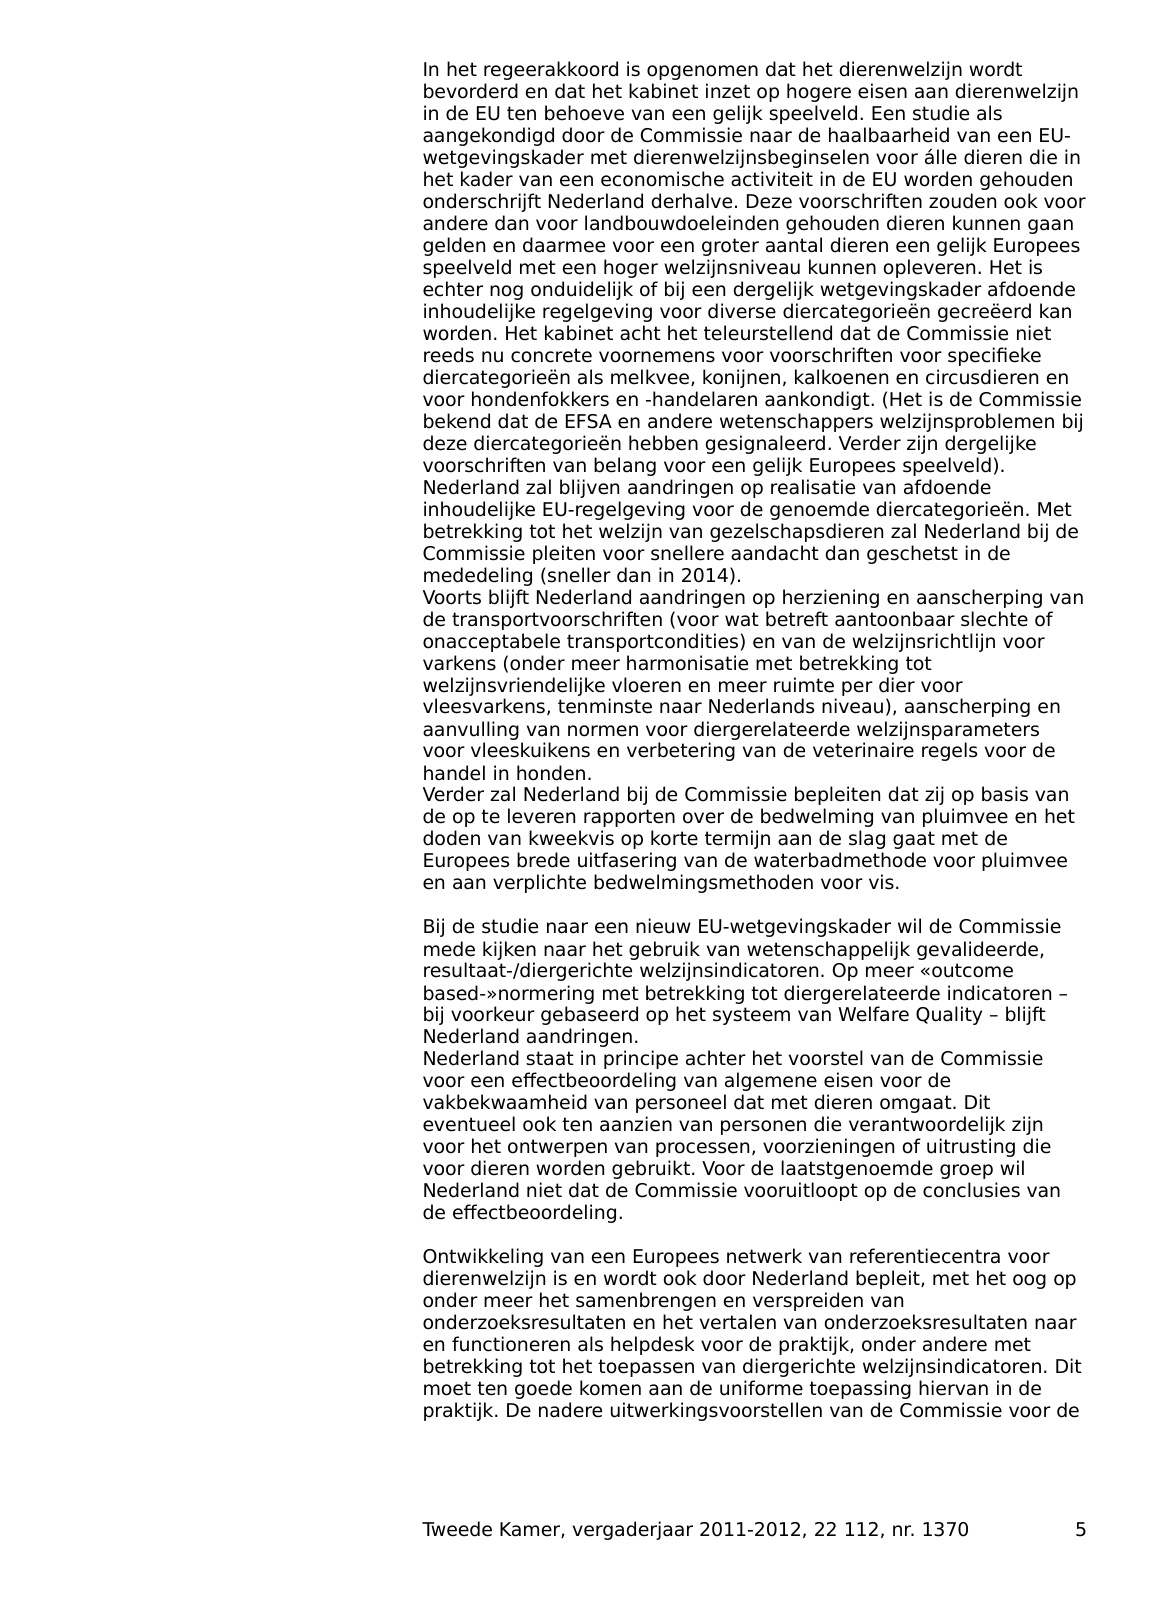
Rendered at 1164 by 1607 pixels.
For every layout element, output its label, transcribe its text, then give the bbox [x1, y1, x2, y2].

text In het regeerakkoord is opgenomen dat het dierenwelzijn wordt bevorderd en dat het kabinet inzet op hogere eisen aan dierenwelzijn in de EU ten behoeve van een gelijk speelveld. Een studie als aangekondigd door de Commissie naar de haalbaarheid van een EU-wetgevingskader met dierenwelzijnsbeginselen voor álle dieren die in het kader van een economische activiteit in de EU worden gehouden onderschrijft Nederland derhalve. Deze voorschriften zouden ook voor andere dan voor landbouwdoeleinden gehouden dieren kunnen gaan gelden en daarmee voor een groter aantal dieren een gelijk Europees speelveld met een hoger welzijnsniveau kunnen opleveren. Het is echter nog onduidelijk of bij een dergelijk wetgevingskader afdoende inhoudelijke regelgeving voor diverse diercategorieën gecreëerd kan worden. Het kabinet acht het teleurstellend dat de Commissie niet reeds nu concrete voornemens voor voorschriften voor specifieke diercategorieën als melkvee, konijnen, kalkoenen en circusdieren en voor hondenfokkers en -handelaren aankondigt. (Het is de Commissie bekend dat de EFSA en andere wetenschappers welzijnsproblemen bij deze diercategorieën hebben gesignaleerd. Verder zijn dergelijke voorschriften van belang voor een gelijk Europees speelveld). Nederland zal blijven aandringen op realisatie van afdoende inhoudelijke EU-regelgeving voor de genoemde diercategorieën. Met betrekking tot het welzijn van gezelschapsdieren zal Nederland bij de Commissie pleiten voor snellere aandacht dan geschetst in de mededeling (sneller dan in 2014). [422, 59, 1087, 587]
text Ontwikkeling van een Europees netwerk van referentiecentra voor dierenwelzijn is en wordt ook door Nederland bepleit, met het oog op onder meer het samenbrengen en verspreiden van onderzoeksresultaten en het vertalen van onderzoeksresultaten naar en functioneren als helpdesk voor de praktijk, onder andere met betrekking tot het toepassen van diergerichte welzijnsindicatoren. Dit moet ten goede komen aan de uniforme toepassing hiervan in de praktijk. De nadere uitwerkingsvoorstellen van de Commissie voor de [422, 1246, 1087, 1422]
text Voorts blijft Nederland aandringen op herziening en aanscherping van de transportvoorschriften (voor wat betreft aantoonbaar slechte of onacceptabele transportcondities) en van de welzijnsrichtlijn voor varkens (onder meer harmonisatie met betrekking tot welzijnsvriendelijke vloeren en meer ruimte per dier voor vleesvarkens, tenminste naar Nederlands niveau), aanscherping en aanvulling van normen voor diergerelateerde welzijnsparameters voor vleeskuikens en verbetering van de veterinaire regels voor de handel in honden. [422, 587, 1087, 784]
text Bij de studie naar een nieuw EU-wetgevingskader wil de Commissie mede kijken naar het gebruik van wetenschappelijk gevalideerde, resultaat-/diergerichte welzijnsindicatoren. Op meer «outcome based-»normering met betrekking tot diergerelateerde indicatoren – bij voorkeur gebaseerd op het systeem van Welfare Quality – blijft Nederland aandringen. [422, 916, 1087, 1048]
text Verder zal Nederland bij de Commissie bepleiten dat zij op basis van de op te leveren rapporten over de bedwelming van pluimvee en het doden van kweekvis op korte termijn aan de slag gaat met de Europees brede uitfasering van de waterbadmethode voor pluimvee en aan verplichte bedwelmingsmethoden voor vis. [422, 784, 1087, 894]
text Nederland staat in principe achter het voorstel van de Commissie voor een effectbeoordeling van algemene eisen voor de vakbekwaamheid van personeel dat met dieren omgaat. Dit eventueel ook ten aanzien van personen die verantwoordelijk zijn voor het ontwerpen van processen, voorzieningen of uitrusting die voor dieren worden gebruikt. Voor de laatstgenoemde groep wil Nederland niet dat de Commissie vooruitloopt op de conclusies van de effectbeoordeling. [422, 1048, 1087, 1224]
